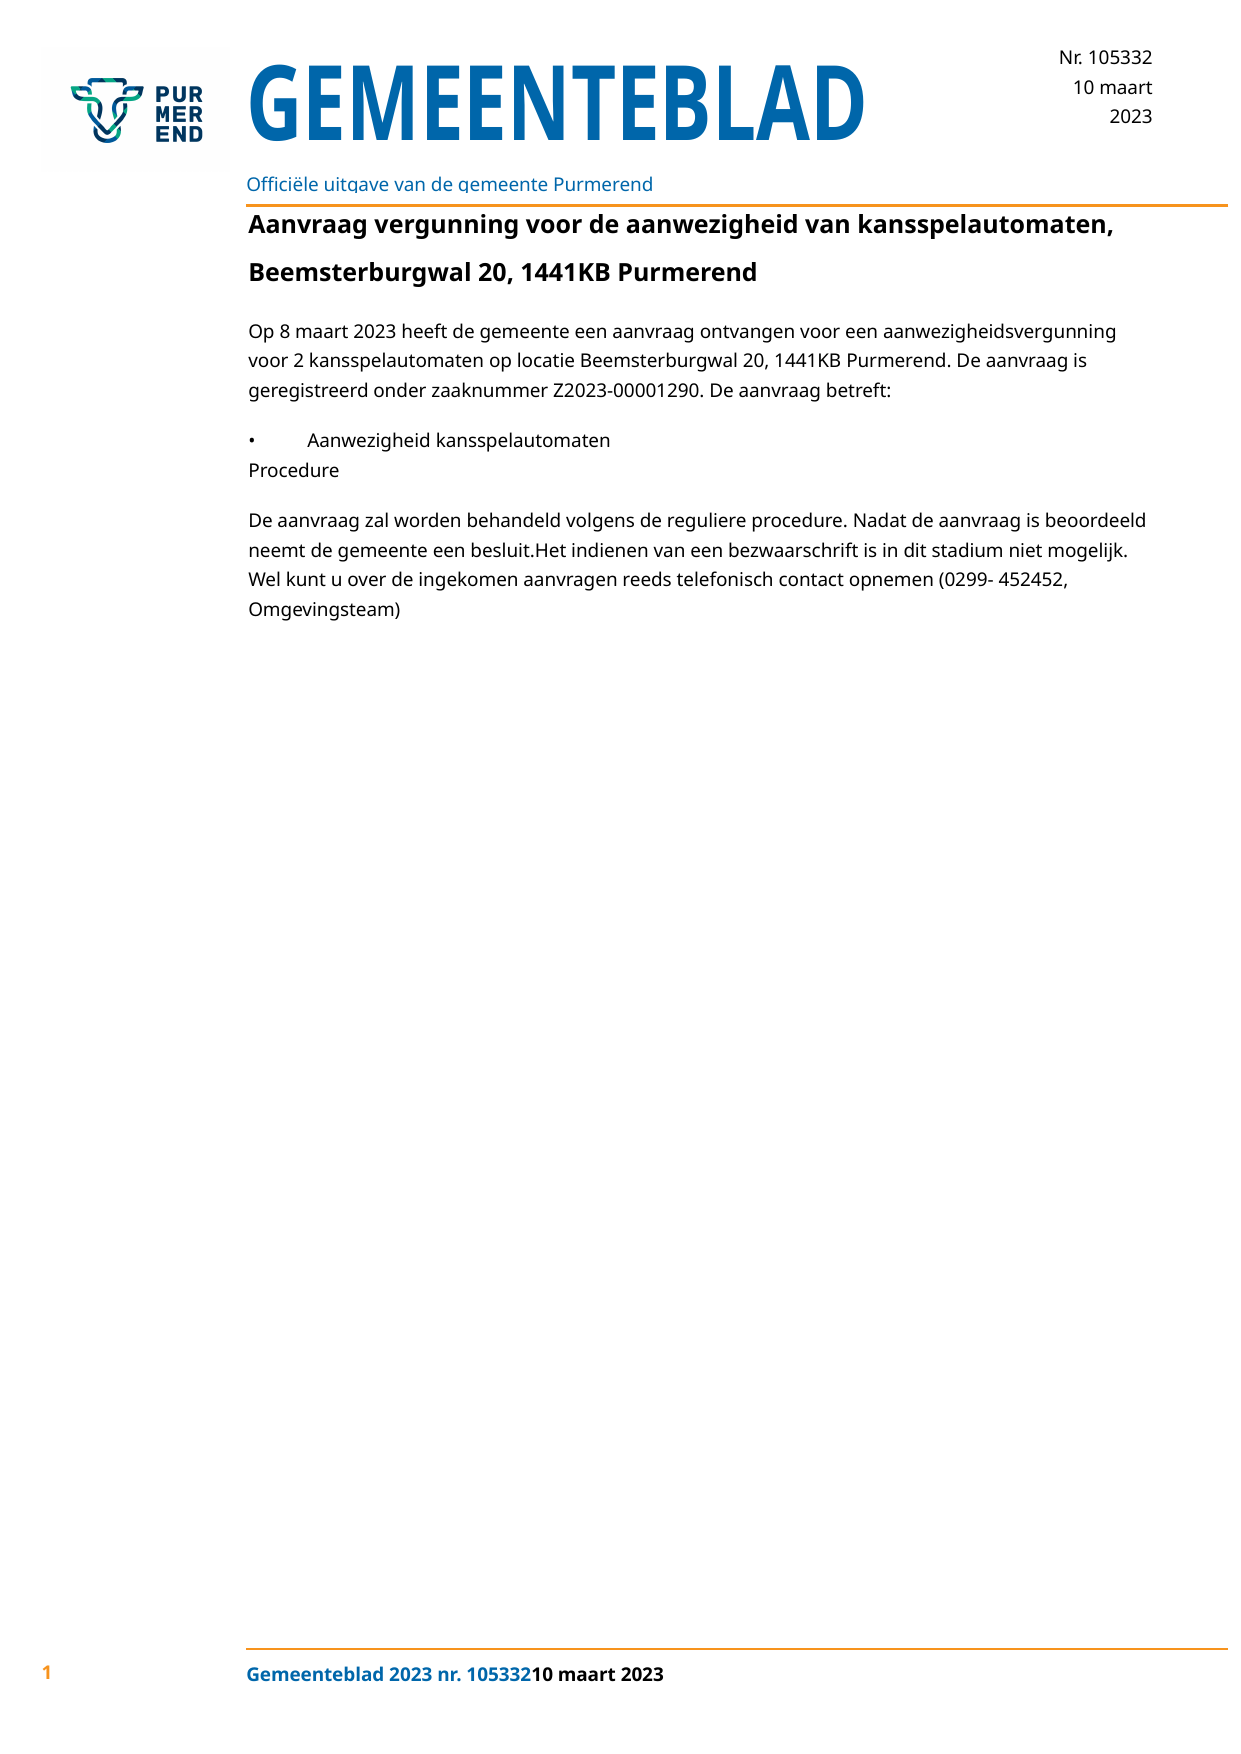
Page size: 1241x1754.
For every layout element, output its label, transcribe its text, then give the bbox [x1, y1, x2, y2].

text De aanvraag zal worden behandeld volgens de reguliere procedure. Nadat de aanvraag is beoordeeld neemt de gemeente een besluit.Het indienen van een bezwaarschrift is in dit stadium niet mogelijk. Wel kunt u over de ingekomen aanvragen reeds telefonisch contact opnemen (0299- 452452, Omgevingsteam) [248, 507, 1152, 622]
text Op 8 maart 2023 heeft de gemeente een aanvraag ontvangen voor een aanwezigheidsvergunning voor 2 kansspelautomaten op locatie Beemsterburgwal 20, 1441KB Purmerend. De aanvraag is geregistreerd onder zaaknummer Z2023-00001290. De aanvraag betreft: [248, 318, 1152, 403]
text Procedure [248, 457, 1152, 483]
picture [41, 47, 231, 172]
list Aanwezigheid kansspelautomaten [248, 427, 1152, 453]
text Aanvraag vergunning voor de aanwezigheid van kansspelautomaten, Beemsterburgwal 20, 1441KB Purmerend [248, 207, 1152, 288]
